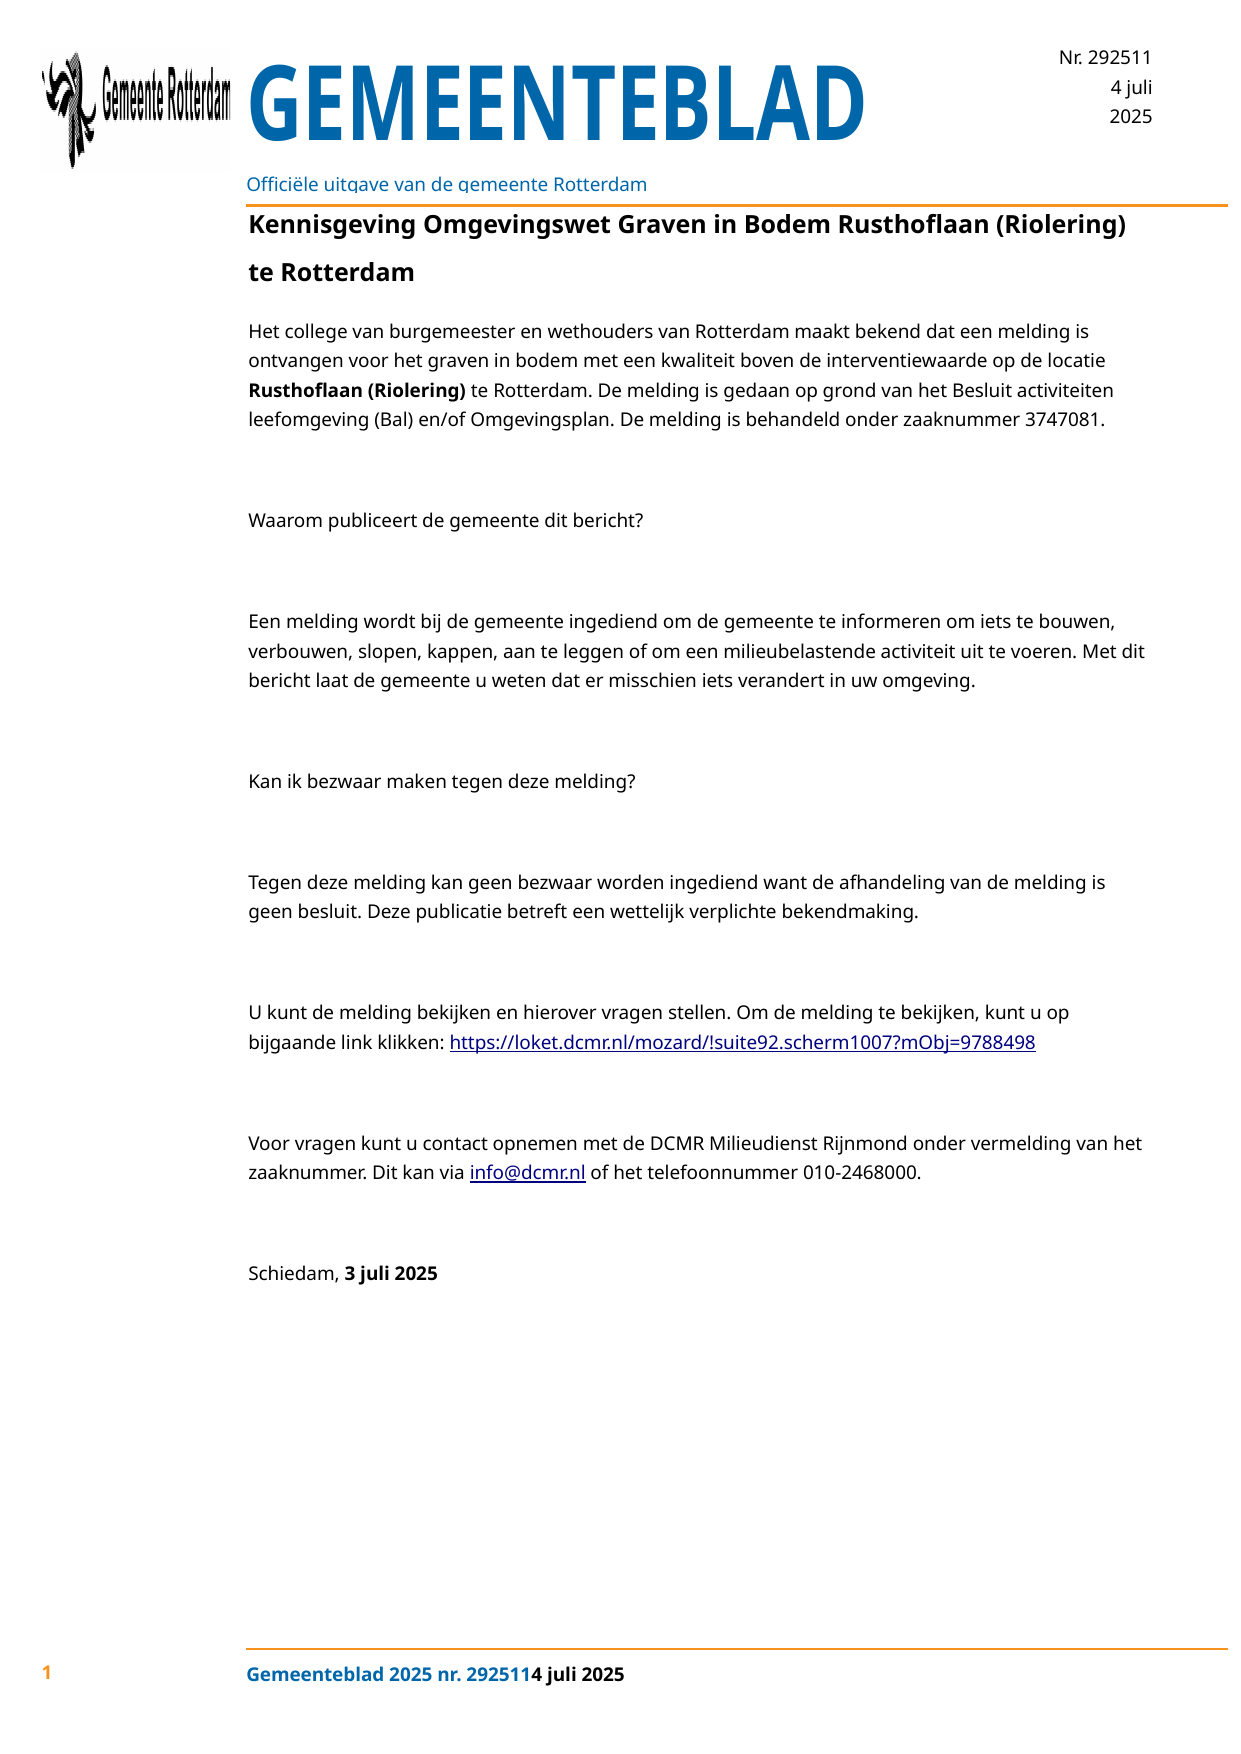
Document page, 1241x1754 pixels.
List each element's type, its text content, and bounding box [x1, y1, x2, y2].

text Een melding wordt bij de gemeente ingediend om de gemeente te informeren om iets te bouwen, verbouwen, slopen, kappen, aan te leggen of om een milieubelastende activiteit uit te voeren. Met dit bericht laat de gemeente u weten dat er misschien iets verandert in uw omgeving. [248, 608, 1152, 693]
text Schiedam, 3 juli 2025 [248, 1260, 1152, 1286]
text Voor vragen kunt u contact opnemen met de DCMR Milieudienst Rijnmond onder vermelding van het zaaknummer. Dit kan via info@dcmr.nl of het telefoonnummer 010-2468000. [248, 1130, 1152, 1185]
text Kennisgeving Omgevingswet Graven in Bodem Rusthoflaan (Riolering) te Rotterdam [248, 207, 1152, 288]
picture [41, 47, 231, 172]
text Het college van burgemeester en wethouders van Rotterdam maakt bekend dat een melding is ontvangen voor het graven in bodem met een kwaliteit boven de interventiewaarde op de locatie Rusthoflaan (Riolering) te Rotterdam. De melding is gedaan op grond van het Besluit activiteiten leefomgeving (Bal) en/of Omgevingsplan. De melding is behandeld onder zaaknummer 3747081. [248, 318, 1152, 432]
text Waarom publiceert de gemeente dit bericht? [248, 507, 1152, 533]
text Kan ik bezwaar maken tegen deze melding? [248, 768, 1152, 794]
text U kunt de melding bekijken en hierover vragen stellen. Om de melding te bekijken, kunt u op bijgaande link klikken: https://loket.dcmr.nl/mozard/!suite92.scherm1007?mObj=9788498 [248, 999, 1152, 1055]
text Tegen deze melding kan geen bezwaar worden ingediend want de afhandeling van de melding is geen besluit. Deze publicatie betreft een wettelijk verplichte bekendmaking. [248, 869, 1152, 924]
